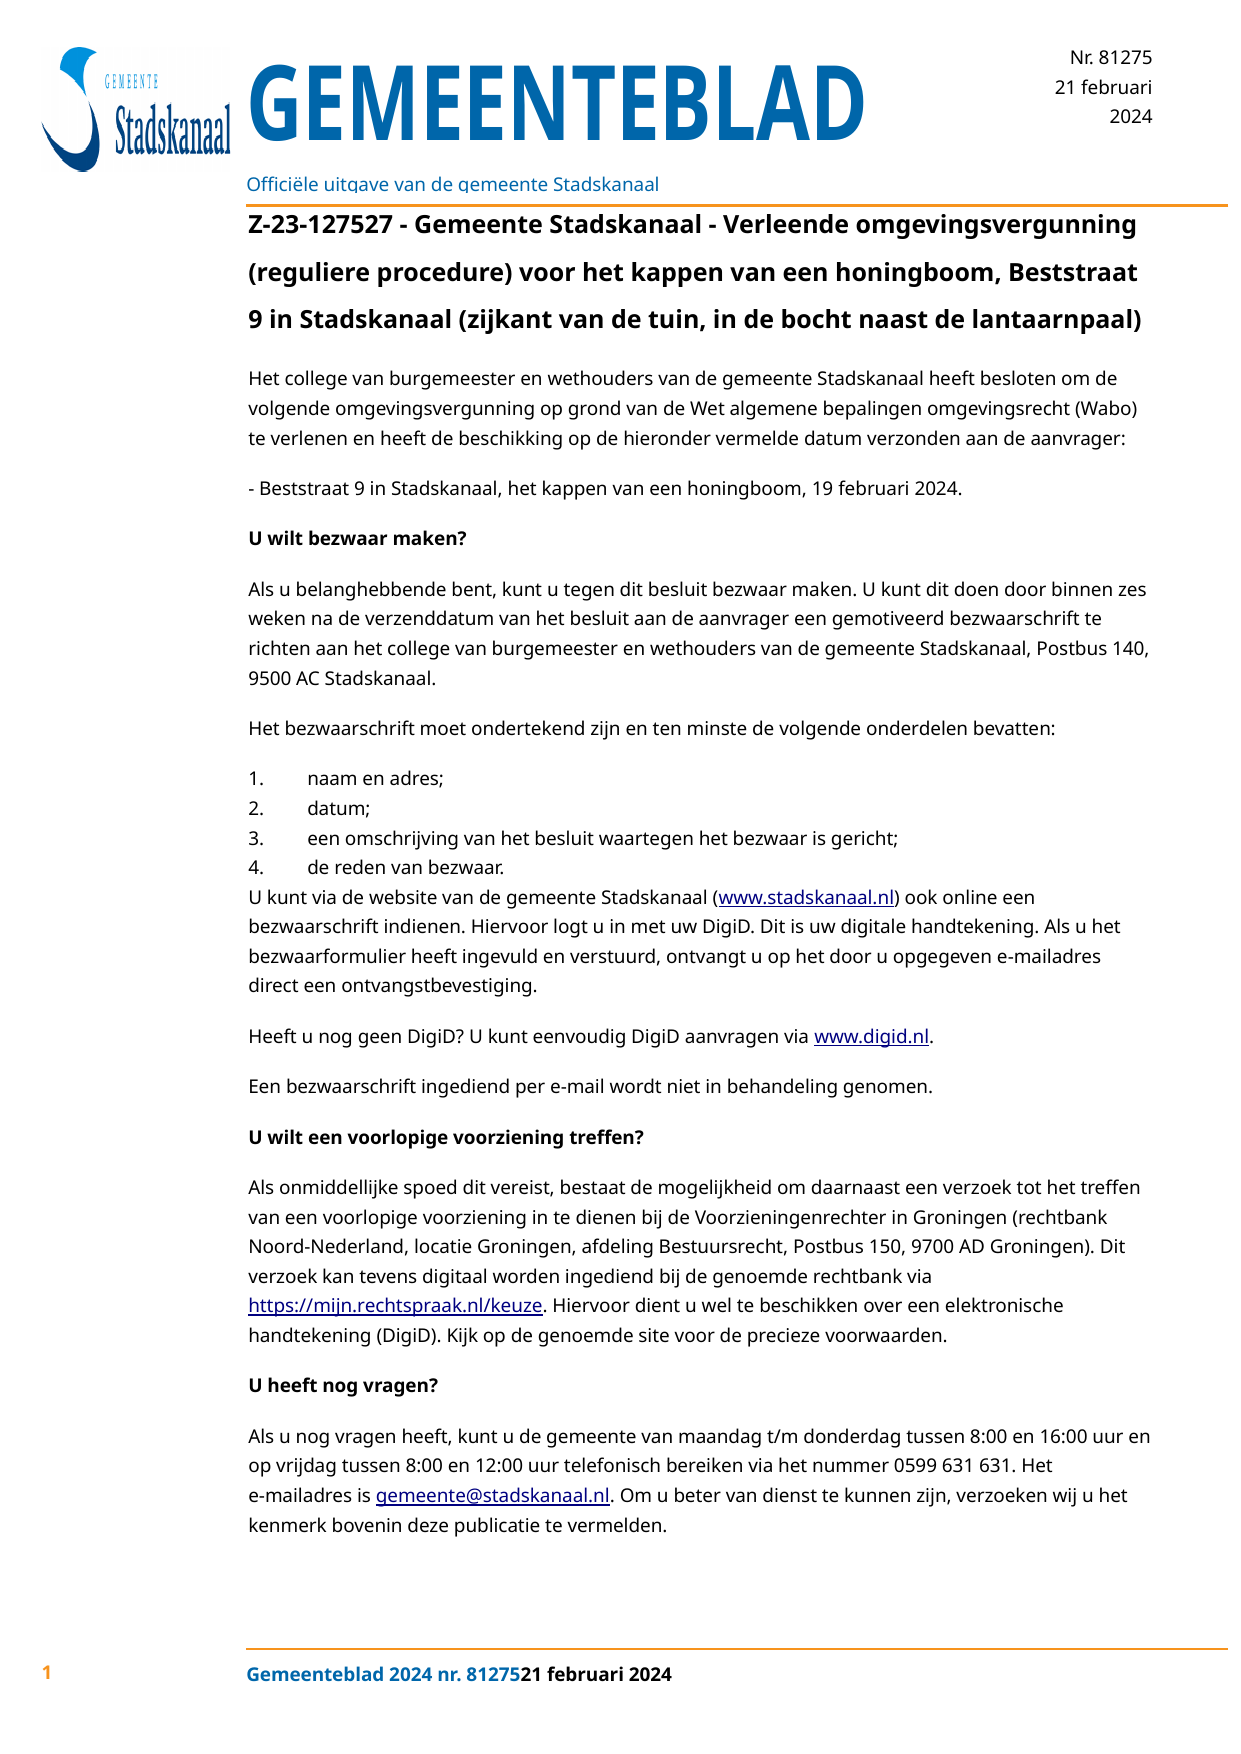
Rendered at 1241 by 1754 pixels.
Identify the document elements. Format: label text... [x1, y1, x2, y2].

list de reden van bezwaar. [248, 854, 1152, 880]
text - Beststraat 9 in Stadskanaal, het kappen van een honingboom, 19 februari 2024. [248, 475, 1152, 501]
text Heeft u nog geen DigiD? U kunt eenvoudig DigiD aanvragen via www.digid.nl. [248, 1023, 1152, 1049]
text Als u nog vragen heeft, kunt u de gemeente van maandag t/m donderdag tussen 8:00 en 16:00 uur en op vrijdag tussen 8:00 en 12:00 uur telefonisch bereiken via het nummer 0599 631 631. Het e‑mailadres is gemeente@stadskanaal.nl. Om u beter van dienst te kunnen zijn, verzoeken wij u het kenmerk bovenin deze publicatie te vermelden. [248, 1423, 1152, 1537]
text Als onmiddellijke spoed dit vereist, bestaat de mogelijkheid om daarnaast een verzoek tot het treffen van een voorlopige voorziening in te dienen bij de Voorzieningenrechter in Groningen (rechtbank Noord-Nederland, locatie Groningen, afdeling Bestuursrecht, Postbus 150, 9700 AD Groningen). Dit verzoek kan tevens digitaal worden ingediend bij de genoemde rechtbank via https://mijn.rechtspraak.nl/keuze. Hiervoor dient u wel te beschikken over een elektronische handtekening (DigiD). Kijk op de genoemde site voor de precieze voorwaarden. [248, 1174, 1152, 1348]
list naam en adres; [248, 766, 1152, 791]
text U wilt bezwaar maken? [248, 526, 1152, 551]
text U kunt via de website van de gemeente Stadskanaal (www.stadskanaal.nl) ook online een bezwaarschrift indienen. Hiervoor logt u in met uw DigiD. Dit is uw digitale handtekening. Als u het bezwaarformulier heeft ingevuld en verstuurd, ontvangt u op het door u opgegeven e‑mailadres direct een ontvangstbevestiging. [248, 884, 1152, 998]
text U heeft nog vragen? [248, 1373, 1152, 1398]
list datum; [248, 795, 1152, 821]
text Z-23-127527 - Gemeente Stadskanaal - Verleende omgevingsvergunning (reguliere procedure) voor het kappen van een honingboom, Beststraat 9 in Stadskanaal (zijkant van de tuin, in de bocht naast de lantaarnpaal) [248, 207, 1152, 336]
text Als u belanghebbende bent, kunt u tegen dit besluit bezwaar maken. U kunt dit doen door binnen zes weken na de verzenddatum van het besluit aan de aanvrager een gemotiveerd bezwaarschrift te richten aan het college van burgemeester en wethouders van de gemeente Stadskanaal, Postbus 140, 9500 AC Stadskanaal. [248, 576, 1152, 690]
text Het college van burgemeester en wethouders van de gemeente Stadskanaal heeft besloten om de volgende omgevingsvergunning op grond van de Wet algemene bepalingen omgevingsrecht (Wabo) te verlenen en heeft de beschikking op de hieronder vermelde datum verzonden aan de aanvrager: [248, 366, 1152, 450]
text Het bezwaarschrift moet ondertekend zijn en ten minste de volgende onderdelen bevatten: [248, 715, 1152, 741]
text Een bezwaarschrift ingediend per e‑mail wordt niet in behandeling genomen. [248, 1073, 1152, 1099]
picture [41, 47, 231, 172]
list een omschrijving van het besluit waartegen het bezwaar is gericht; [248, 825, 1152, 850]
text U wilt een voorlopige voorziening treffen? [248, 1124, 1152, 1149]
